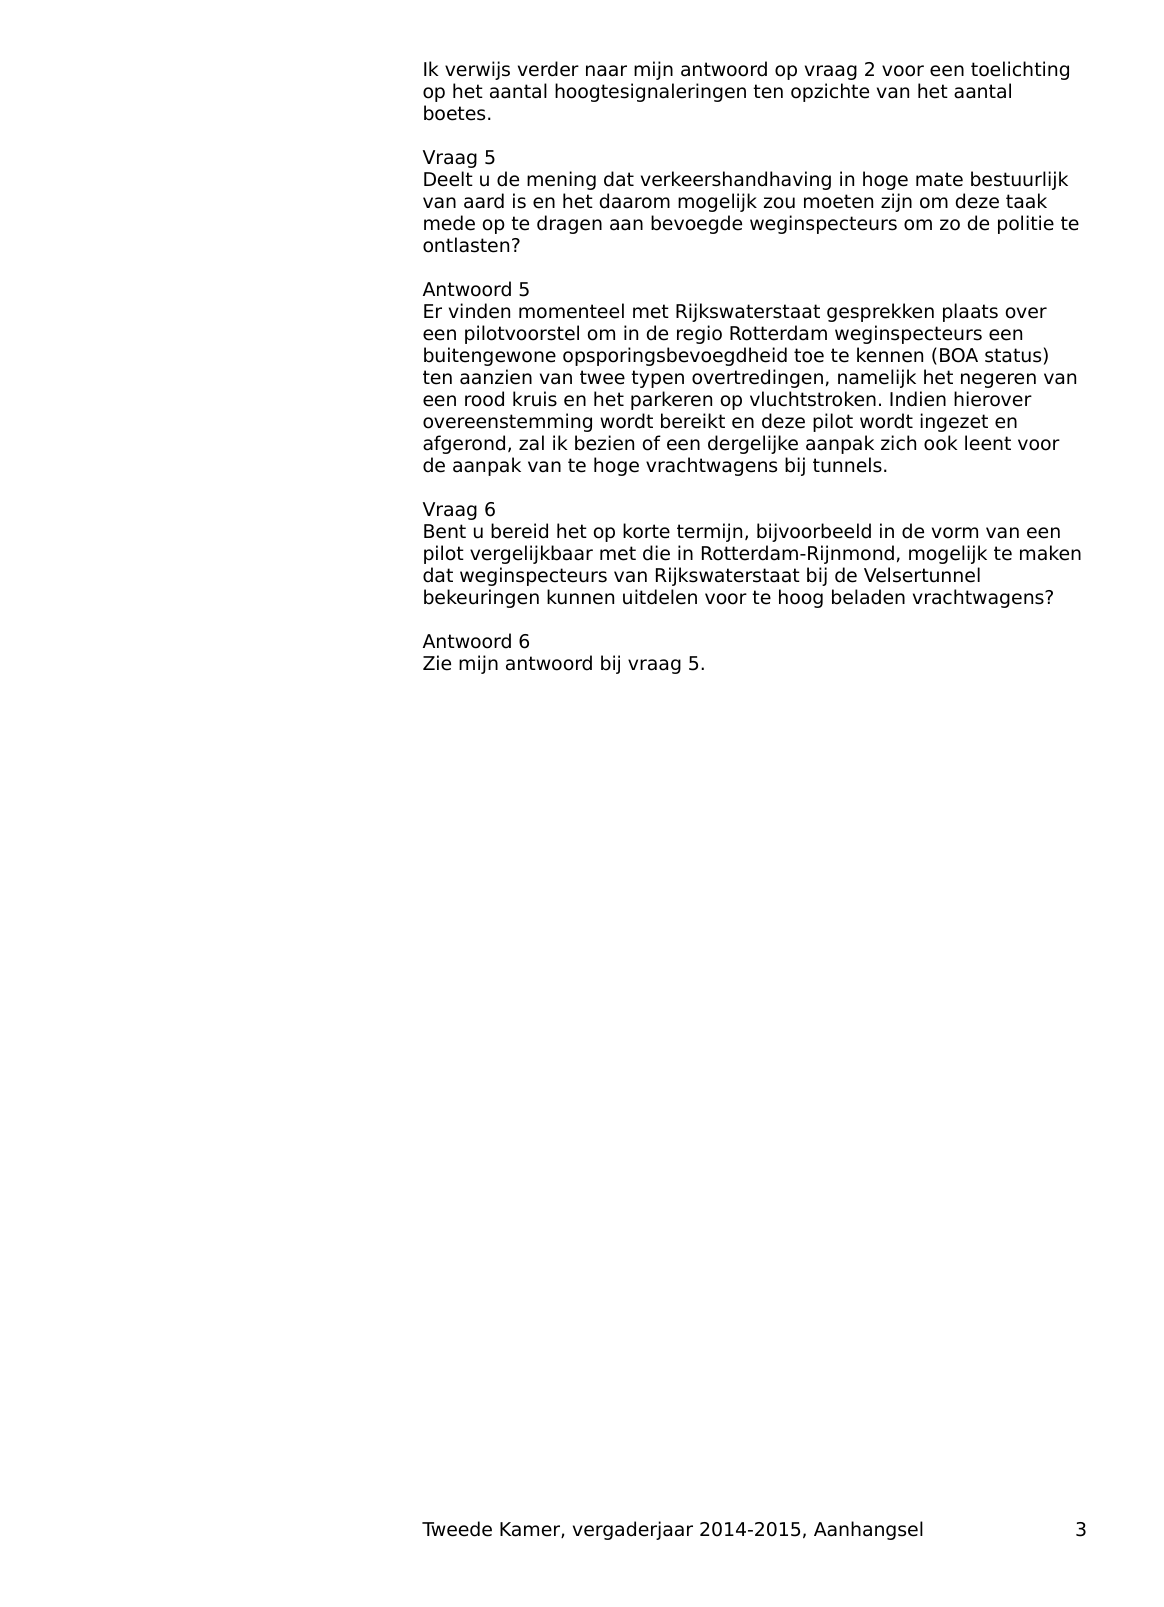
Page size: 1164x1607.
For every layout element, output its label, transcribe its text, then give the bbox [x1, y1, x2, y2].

text Bent u bereid het op korte termijn, bijvoorbeeld in de vorm van een pilot vergelijkbaar met die in Rotterdam-Rijnmond, mogelijk te maken dat weginspecteurs van Rijkswaterstaat bij de Velsertunnel bekeuringen kunnen uitdelen voor te hoog beladen vrachtwagens? [422, 521, 1087, 609]
text Vraag 6 [422, 499, 1087, 521]
text Ik verwijs verder naar mijn antwoord op vraag 2 voor een toelichting op het aantal hoogtesignaleringen ten opzichte van het aantal boetes. [422, 59, 1087, 125]
text Zie mijn antwoord bij vraag 5. [422, 653, 1087, 675]
text Antwoord 5 [422, 279, 1087, 301]
text Er vinden momenteel met Rijkswaterstaat gesprekken plaats over een pilotvoorstel om in de regio Rotterdam weginspecteurs een buitengewone opsporingsbevoegdheid toe te kennen (BOA status) ten aanzien van twee typen overtredingen, namelijk het negeren van een rood kruis en het parkeren op vluchtstroken. Indien hierover overeenstemming wordt bereikt en deze pilot wordt ingezet en afgerond, zal ik bezien of een dergelijke aanpak zich ook leent voor de aanpak van te hoge vrachtwagens bij tunnels. [422, 301, 1087, 477]
text Antwoord 6 [422, 631, 1087, 653]
text Deelt u de mening dat verkeershandhaving in hoge mate bestuurlijk van aard is en het daarom mogelijk zou moeten zijn om deze taak mede op te dragen aan bevoegde weginspecteurs om zo de politie te ontlasten? [422, 169, 1087, 257]
text Vraag 5 [422, 147, 1087, 169]
